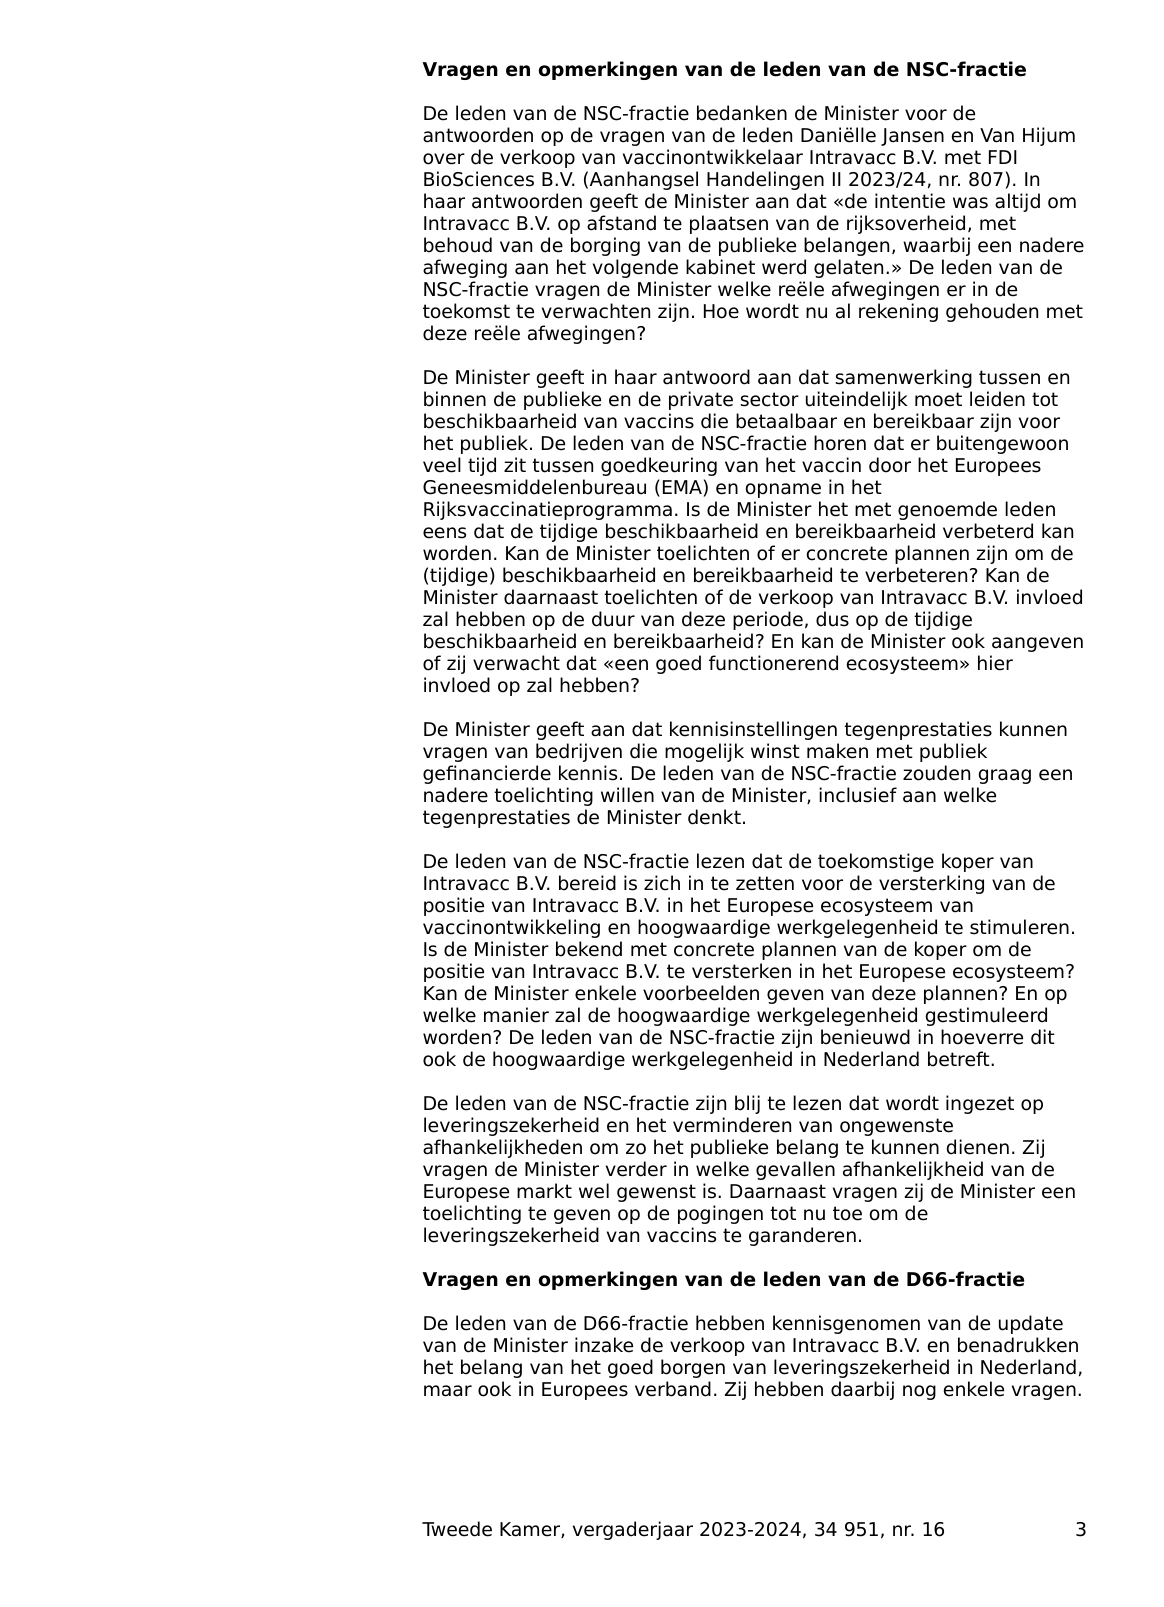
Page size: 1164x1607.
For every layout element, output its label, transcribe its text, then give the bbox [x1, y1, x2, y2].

text De leden van de NSC-fractie zijn blij te lezen dat wordt ingezet op leveringszekerheid en het verminderen van ongewenste afhankelijkheden om zo het publieke belang te kunnen dienen. Zij vragen de Minister verder in welke gevallen afhankelijkheid van de Europese markt wel gewenst is. Daarnaast vragen zij de Minister een toelichting te geven op de pogingen tot nu toe om de leveringszekerheid van vaccins te garanderen. [422, 1093, 1087, 1247]
subtitle Vragen en opmerkingen van de leden van de NSC-fractie [422, 59, 1087, 81]
text De Minister geeft aan dat kennisinstellingen tegenprestaties kunnen vragen van bedrijven die mogelijk winst maken met publiek gefinancierde kennis. De leden van de NSC-fractie zouden graag een nadere toelichting willen van de Minister, inclusief aan welke tegenprestaties de Minister denkt. [422, 719, 1087, 829]
subtitle Vragen en opmerkingen van de leden van de D66-fractie [422, 1269, 1087, 1291]
text De leden van de NSC-fractie bedanken de Minister voor de antwoorden op de vragen van de leden Daniëlle Jansen en Van Hijum over de verkoop van vaccinontwikkelaar Intravacc B.V. met FDI BioSciences B.V. (Aanhangsel Handelingen II 2023/24, nr. 807). In haar antwoorden geeft de Minister aan dat «de intentie was altijd om Intravacc B.V. op afstand te plaatsen van de rijksoverheid, met behoud van de borging van de publieke belangen, waarbij een nadere afweging aan het volgende kabinet werd gelaten.» De leden van de NSC-fractie vragen de Minister welke reële afwegingen er in de toekomst te verwachten zijn. Hoe wordt nu al rekening gehouden met deze reële afwegingen? [422, 103, 1087, 345]
text De leden van de NSC-fractie lezen dat de toekomstige koper van Intravacc B.V. bereid is zich in te zetten voor de versterking van de positie van Intravacc B.V. in het Europese ecosysteem van vaccinontwikkeling en hoogwaardige werkgelegenheid te stimuleren. Is de Minister bekend met concrete plannen van de koper om de positie van Intravacc B.V. te versterken in het Europese ecosysteem? Kan de Minister enkele voorbeelden geven van deze plannen? En op welke manier zal de hoogwaardige werkgelegenheid gestimuleerd worden? De leden van de NSC-fractie zijn benieuwd in hoeverre dit ook de hoogwaardige werkgelegenheid in Nederland betreft. [422, 851, 1087, 1071]
text De Minister geeft in haar antwoord aan dat samenwerking tussen en binnen de publieke en de private sector uiteindelijk moet leiden tot beschikbaarheid van vaccins die betaalbaar en bereikbaar zijn voor het publiek. De leden van de NSC-fractie horen dat er buitengewoon veel tijd zit tussen goedkeuring van het vaccin door het Europees Geneesmiddelenbureau (EMA) en opname in het Rijksvaccinatieprogramma. Is de Minister het met genoemde leden eens dat de tijdige beschikbaarheid en bereikbaarheid verbeterd kan worden. Kan de Minister toelichten of er concrete plannen zijn om de (tijdige) beschikbaarheid en bereikbaarheid te verbeteren? Kan de Minister daarnaast toelichten of de verkoop van Intravacc B.V. invloed zal hebben op de duur van deze periode, dus op de tijdige beschikbaarheid en bereikbaarheid? En kan de Minister ook aangeven of zij verwacht dat «een goed functionerend ecosysteem» hier invloed op zal hebben? [422, 367, 1087, 697]
text De leden van de D66-fractie hebben kennisgenomen van de update van de Minister inzake de verkoop van Intravacc B.V. en benadrukken het belang van het goed borgen van leveringszekerheid in Nederland, maar ook in Europees verband. Zij hebben daarbij nog enkele vragen. [422, 1313, 1087, 1401]
